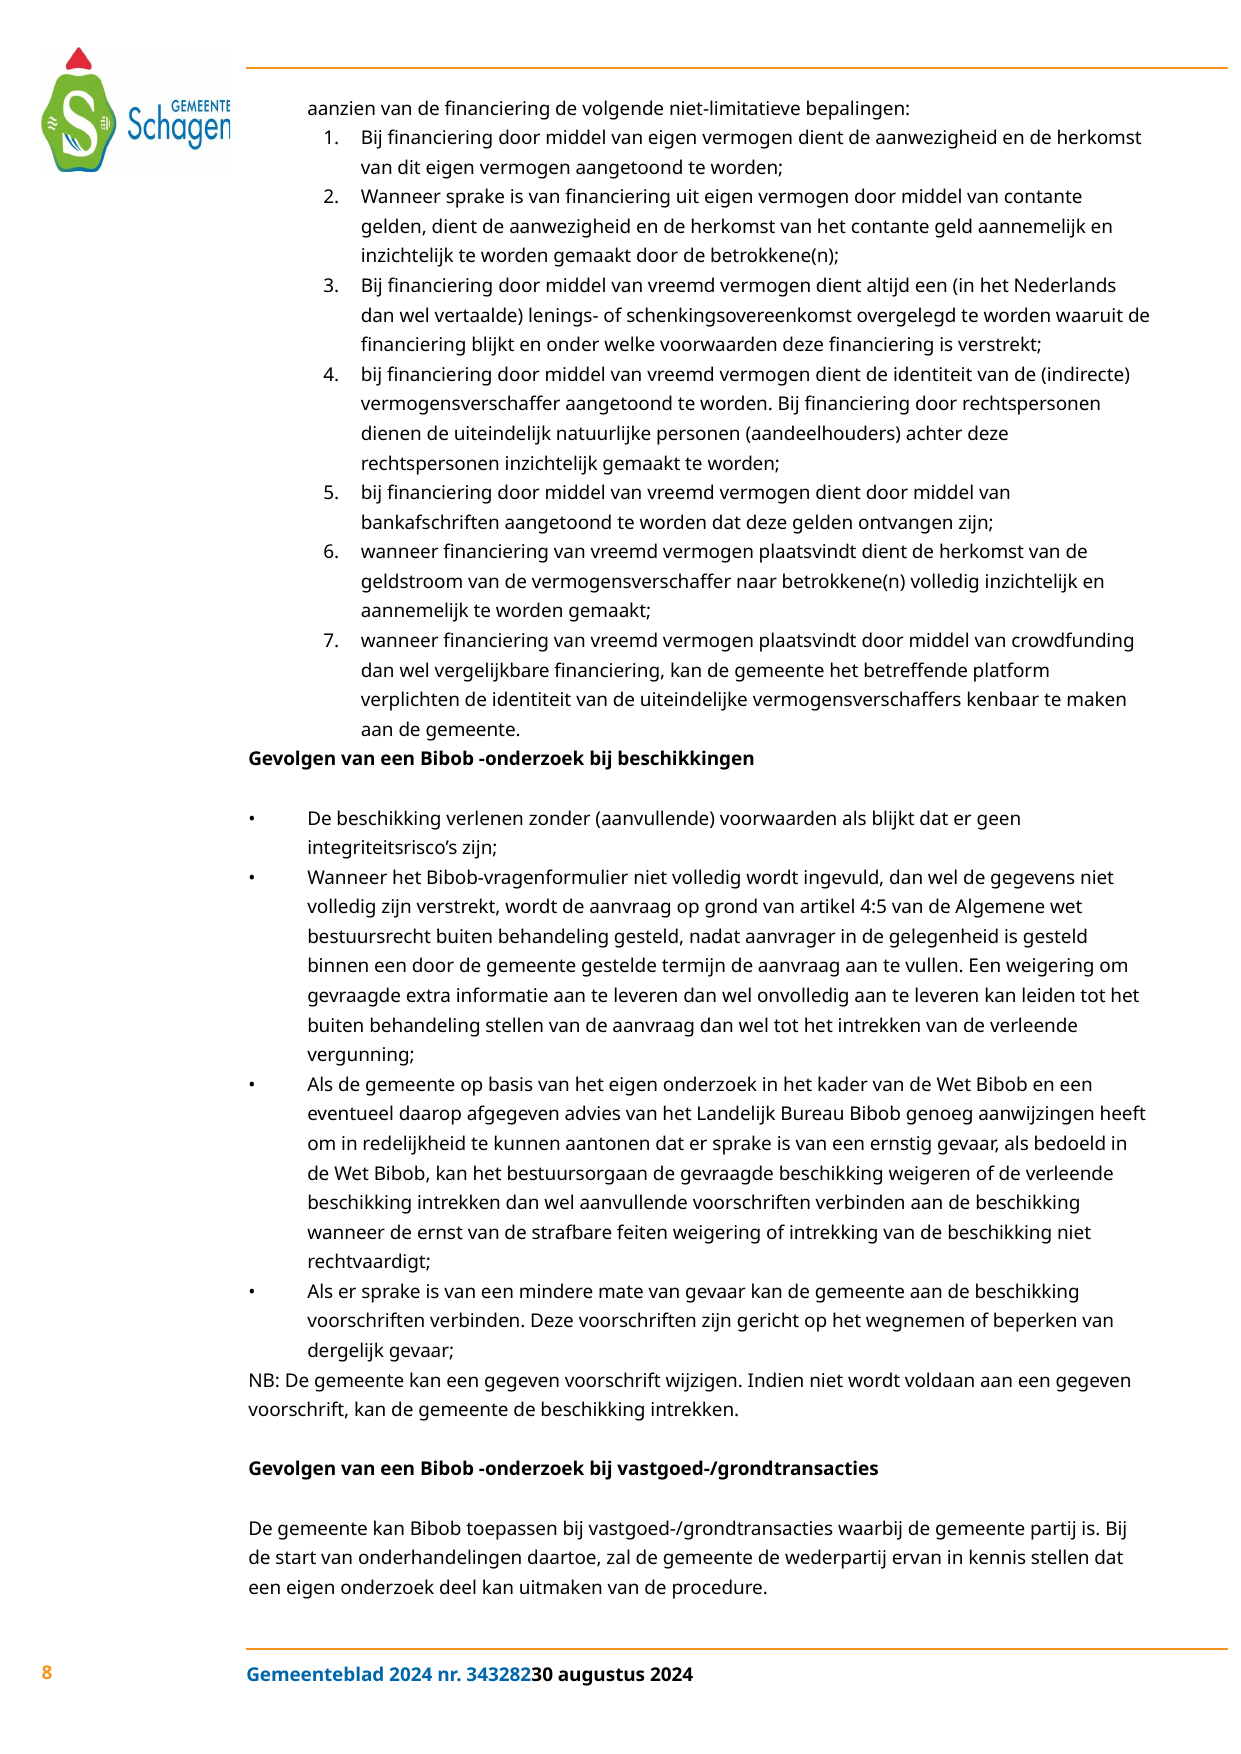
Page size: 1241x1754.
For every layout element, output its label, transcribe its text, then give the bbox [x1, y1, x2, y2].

text De gemeente kan Bibob toepassen bij vastgoed-/grondtransacties waarbij de gemeente partij is. Bij de start van onderhandelingen daartoe, zal de gemeente de wederpartij ervan in kennis stellen dat een eigen onderzoek deel kan uitmaken van de procedure. [248, 1515, 1152, 1600]
text Gevolgen van een Bibob -onderzoek bij beschikkingen [248, 746, 1152, 771]
list wanneer financiering van vreemd vermogen plaatsvindt door middel van crowdfunding dan wel vergelijkbare financiering, kan de gemeente het betreffende platform verplichten de identiteit van de uiteindelijke vermogensverschaffers kenbaar te maken aan de gemeente. [323, 627, 1152, 742]
list aanzien van de financiering de volgende niet-limitatieve bepalingen: [248, 95, 1152, 121]
list Bij financiering door middel van eigen vermogen dient de aanwezigheid en de herkomst van dit eigen vermogen aangetoond te worden; [323, 124, 1152, 180]
list Wanneer het Bibob-vragenformulier niet volledig wordt ingevuld, dan wel de gegevens niet volledig zijn verstrekt, wordt de aanvraag op grond van artikel 4:5 van de Algemene wet bestuursrecht buiten behandeling gesteld, nadat aanvrager in de gelegenheid is gesteld binnen een door de gemeente gestelde termijn de aanvraag aan te vullen. Een weigering om gevraagde extra informatie aan te leveren dan wel onvolledig aan te leveren kan leiden tot het buiten behandeling stellen van de aanvraag dan wel tot het intrekken van de verleende vergunning; [248, 864, 1152, 1067]
list Als de gemeente op basis van het eigen onderzoek in het kader van de Wet Bibob en een eventueel daarop afgegeven advies van het Landelijk Bureau Bibob genoeg aanwijzingen heeft om in redelijkheid te kunnen aantonen dat er sprake is van een ernstig gevaar, als bedoeld in de Wet Bibob, kan het bestuursorgaan de gevraagde beschikking weigeren of de verleende beschikking intrekken dan wel aanvullende voorschriften verbinden aan de beschikking wanneer de ernst van de strafbare feiten weigering of intrekking van de beschikking niet rechtvaardigt; [248, 1071, 1152, 1274]
list Als er sprake is van een mindere mate van gevaar kan de gemeente aan de beschikking voorschriften verbinden. Deze voorschriften zijn gericht op het wegnemen of beperken van dergelijk gevaar; [248, 1278, 1152, 1363]
picture [41, 47, 231, 172]
text Gevolgen van een Bibob -onderzoek bij vastgoed-/grondtransacties [248, 1456, 1152, 1481]
list bij financiering door middel van vreemd vermogen dient de identiteit van de (indirecte) vermogensverschaffer aangetoond te worden. Bij financiering door rechtspersonen dienen de uiteindelijk natuurlijke personen (aandeelhouders) achter deze rechtspersonen inzichtelijk gemaakt te worden; [323, 361, 1152, 476]
list bij financiering door middel van vreemd vermogen dient door middel van bankafschriften aangetoond te worden dat deze gelden ontvangen zijn; [323, 479, 1152, 535]
text NB: De gemeente kan een gegeven voorschrift wijzigen. Indien niet wordt voldaan aan een gegeven voorschrift, kan de gemeente de beschikking intrekken. [248, 1367, 1152, 1422]
list De beschikking verlenen zonder (aanvullende) voorwaarden als blijkt dat er geen integriteitsrisco’s zijn; [248, 805, 1152, 860]
list Wanneer sprake is van financiering uit eigen vermogen door middel van contante gelden, dient de aanwezigheid en de herkomst van het contante geld aannemelijk en inzichtelijk te worden gemaakt door de betrokkene(n); [323, 183, 1152, 268]
list Bij financiering door middel van vreemd vermogen dient altijd een (in het Nederlands dan wel vertaalde) lenings- of schenkingsovereenkomst overgelegd te worden waaruit de financiering blijkt en onder welke voorwaarden deze financiering is verstrekt; [323, 272, 1152, 357]
list wanneer financiering van vreemd vermogen plaatsvindt dient de herkomst van de geldstroom van de vermogensverschaffer naar betrokkene(n) volledig inzichtelijk en aannemelijk te worden gemaakt; [323, 538, 1152, 623]
